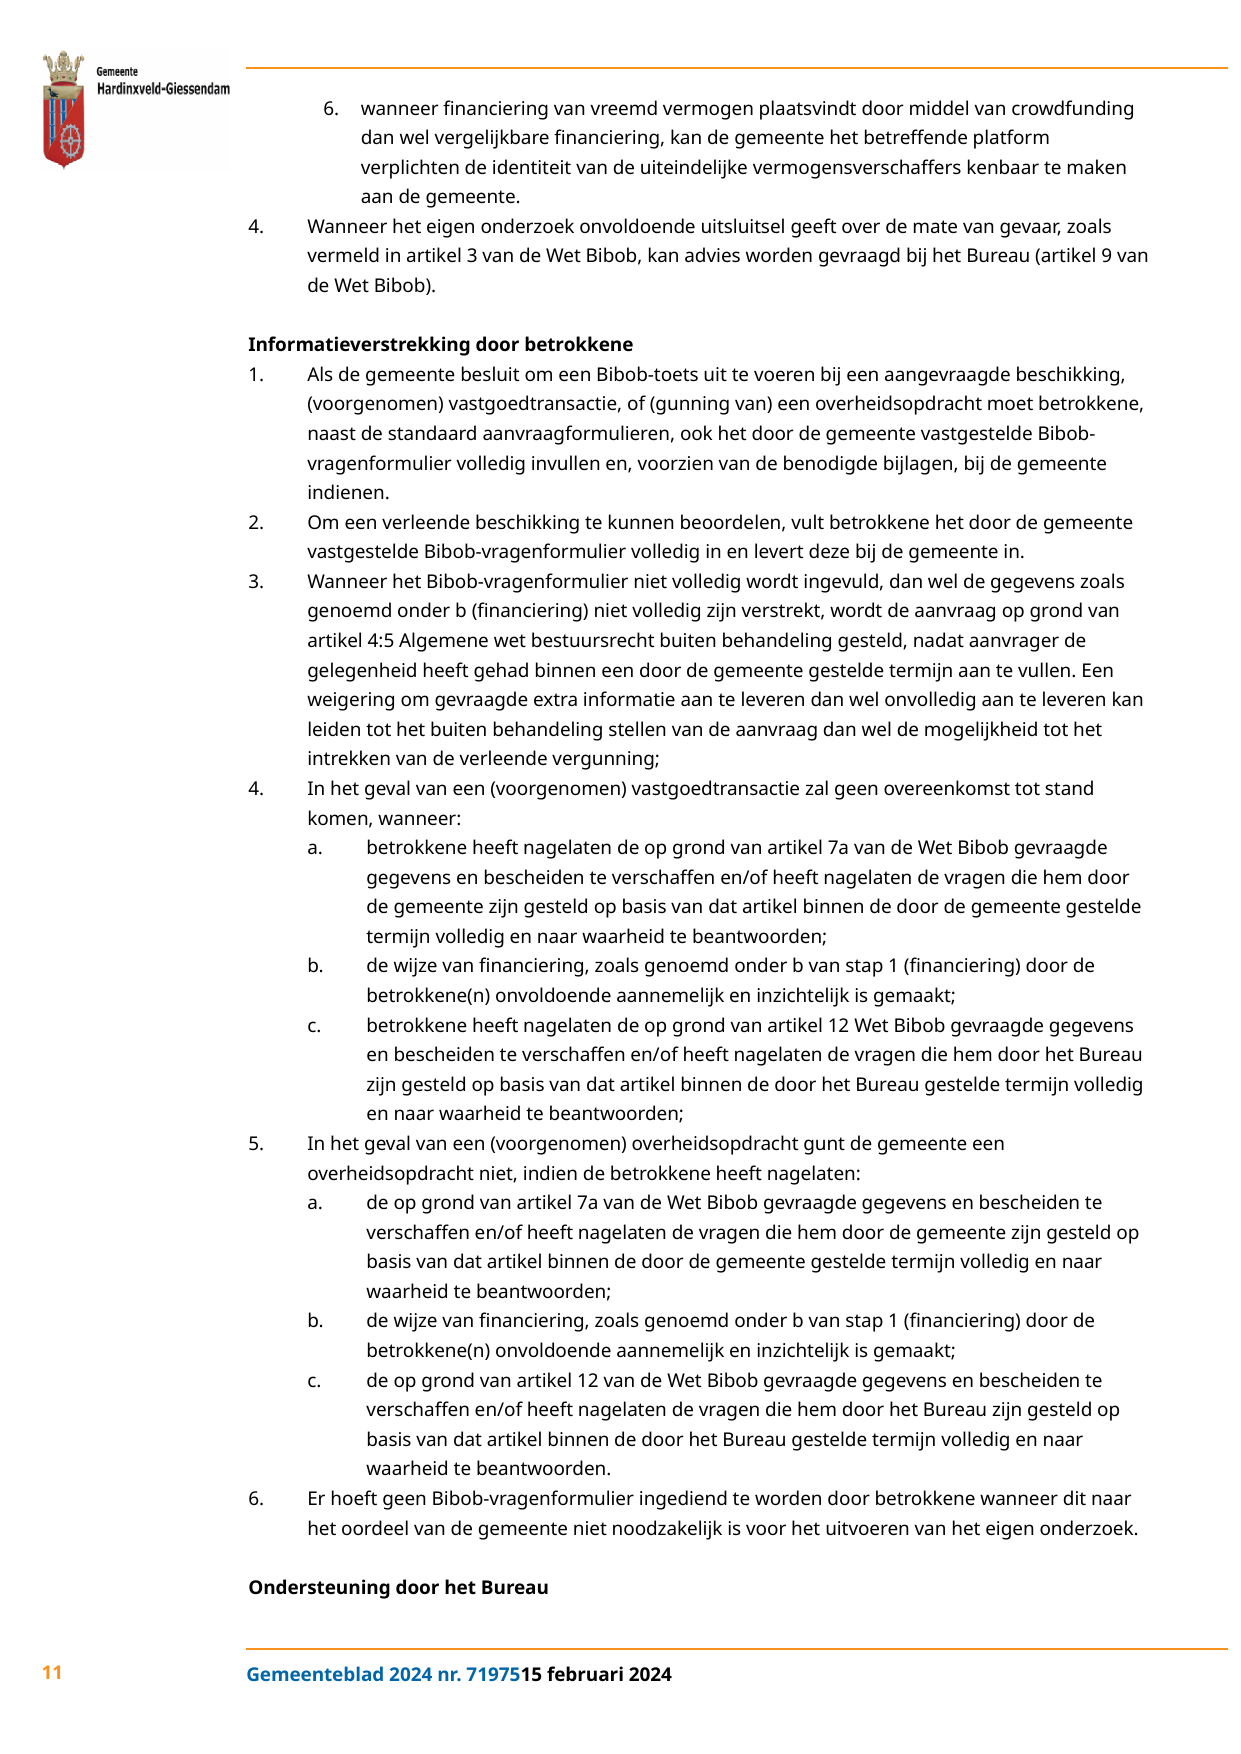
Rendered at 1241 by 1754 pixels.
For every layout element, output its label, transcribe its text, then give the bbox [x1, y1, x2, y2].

text Ondersteuning door het Bureau [248, 1574, 1152, 1600]
picture [41, 47, 231, 172]
list Wanneer het Bibob-vragenformulier niet volledig wordt ingevuld, dan wel de gegevens zoals genoemd onder b (financiering) niet volledig zijn verstrekt, wordt de aanvraag op grond van artikel 4:5 Algemene wet bestuursrecht buiten behandeling gesteld, nadat aanvrager de gelegenheid heeft gehad binnen een door de gemeente gestelde termijn aan te vullen. Een weigering om gevraagde extra informatie aan te leveren dan wel onvolledig aan te leveren kan leiden tot het buiten behandeling stellen van de aanvraag dan wel de mogelijkheid tot het intrekken van de verleende vergunning; [248, 568, 1152, 771]
list Er hoeft geen Bibob-vragenformulier ingediend te worden door betrokkene wanneer dit naar het oordeel van de gemeente niet noodzakelijk is voor het uitvoeren van het eigen onderzoek. [248, 1485, 1152, 1541]
list betrokkene heeft nagelaten de op grond van artikel 12 Wet Bibob gevraagde gegevens en bescheiden te verschaffen en/of heeft nagelaten de vragen die hem door het Bureau zijn gesteld op basis van dat artikel binnen de door het Bureau gestelde termijn volledig en naar waarheid te beantwoorden; [307, 1012, 1152, 1126]
list betrokkene heeft nagelaten de op grond van artikel 7a van de Wet Bibob gevraagde gegevens en bescheiden te verschaffen en/of heeft nagelaten de vragen die hem door de gemeente zijn gesteld op basis van dat artikel binnen de door de gemeente gestelde termijn volledig en naar waarheid te beantwoorden; [307, 834, 1152, 949]
list Om een verleende beschikking te kunnen beoordelen, vult betrokkene het door de gemeente vastgestelde Bibob-vragenformulier volledig in en levert deze bij de gemeente in. [248, 509, 1152, 564]
list In het geval van een (voorgenomen) overheidsopdracht gunt de gemeente een overheidsopdracht niet, indien de betrokkene heeft nagelaten: [248, 1130, 1152, 1186]
list wanneer financiering van vreemd vermogen plaatsvindt door middel van crowdfunding dan wel vergelijkbare financiering, kan de gemeente het betreffende platform verplichten de identiteit van de uiteindelijke vermogensverschaffers kenbaar te maken aan de gemeente. [323, 95, 1152, 209]
list de op grond van artikel 7a van de Wet Bibob gevraagde gegevens en bescheiden te verschaffen en/of heeft nagelaten de vragen die hem door de gemeente zijn gesteld op basis van dat artikel binnen de door de gemeente gestelde termijn volledig en naar waarheid te beantwoorden; [307, 1189, 1152, 1304]
list In het geval van een (voorgenomen) vastgoedtransactie zal geen overeenkomst tot stand komen, wanneer: [248, 775, 1152, 831]
list de wijze van financiering, zoals genoemd onder b van stap 1 (financiering) door de betrokkene(n) onvoldoende aannemelijk en inzichtelijk is gemaakt; [307, 1308, 1152, 1363]
text Informatieverstrekking door betrokkene [248, 331, 1152, 357]
list Als de gemeente besluit om een Bibob-toets uit te voeren bij een aangevraagde beschikking, (voorgenomen) vastgoedtransactie, of (gunning van) een overheidsopdracht moet betrokkene, naast de standaard aanvraagformulieren, ook het door de gemeente vastgestelde Bibob-vragenformulier volledig invullen en, voorzien van de benodigde bijlagen, bij de gemeente indienen. [248, 361, 1152, 505]
list Wanneer het eigen onderzoek onvoldoende uitsluitsel geeft over de mate van gevaar, zoals vermeld in artikel 3 van de Wet Bibob, kan advies worden gevraagd bij het Bureau (artikel 9 van de Wet Bibob). [248, 213, 1152, 298]
list de op grond van artikel 12 van de Wet Bibob gevraagde gegevens en bescheiden te verschaffen en/of heeft nagelaten de vragen die hem door het Bureau zijn gesteld op basis van dat artikel binnen de door het Bureau gestelde termijn volledig en naar waarheid te beantwoorden. [307, 1367, 1152, 1481]
list de wijze van financiering, zoals genoemd onder b van stap 1 (financiering) door de betrokkene(n) onvoldoende aannemelijk en inzichtelijk is gemaakt; [307, 953, 1152, 1008]
